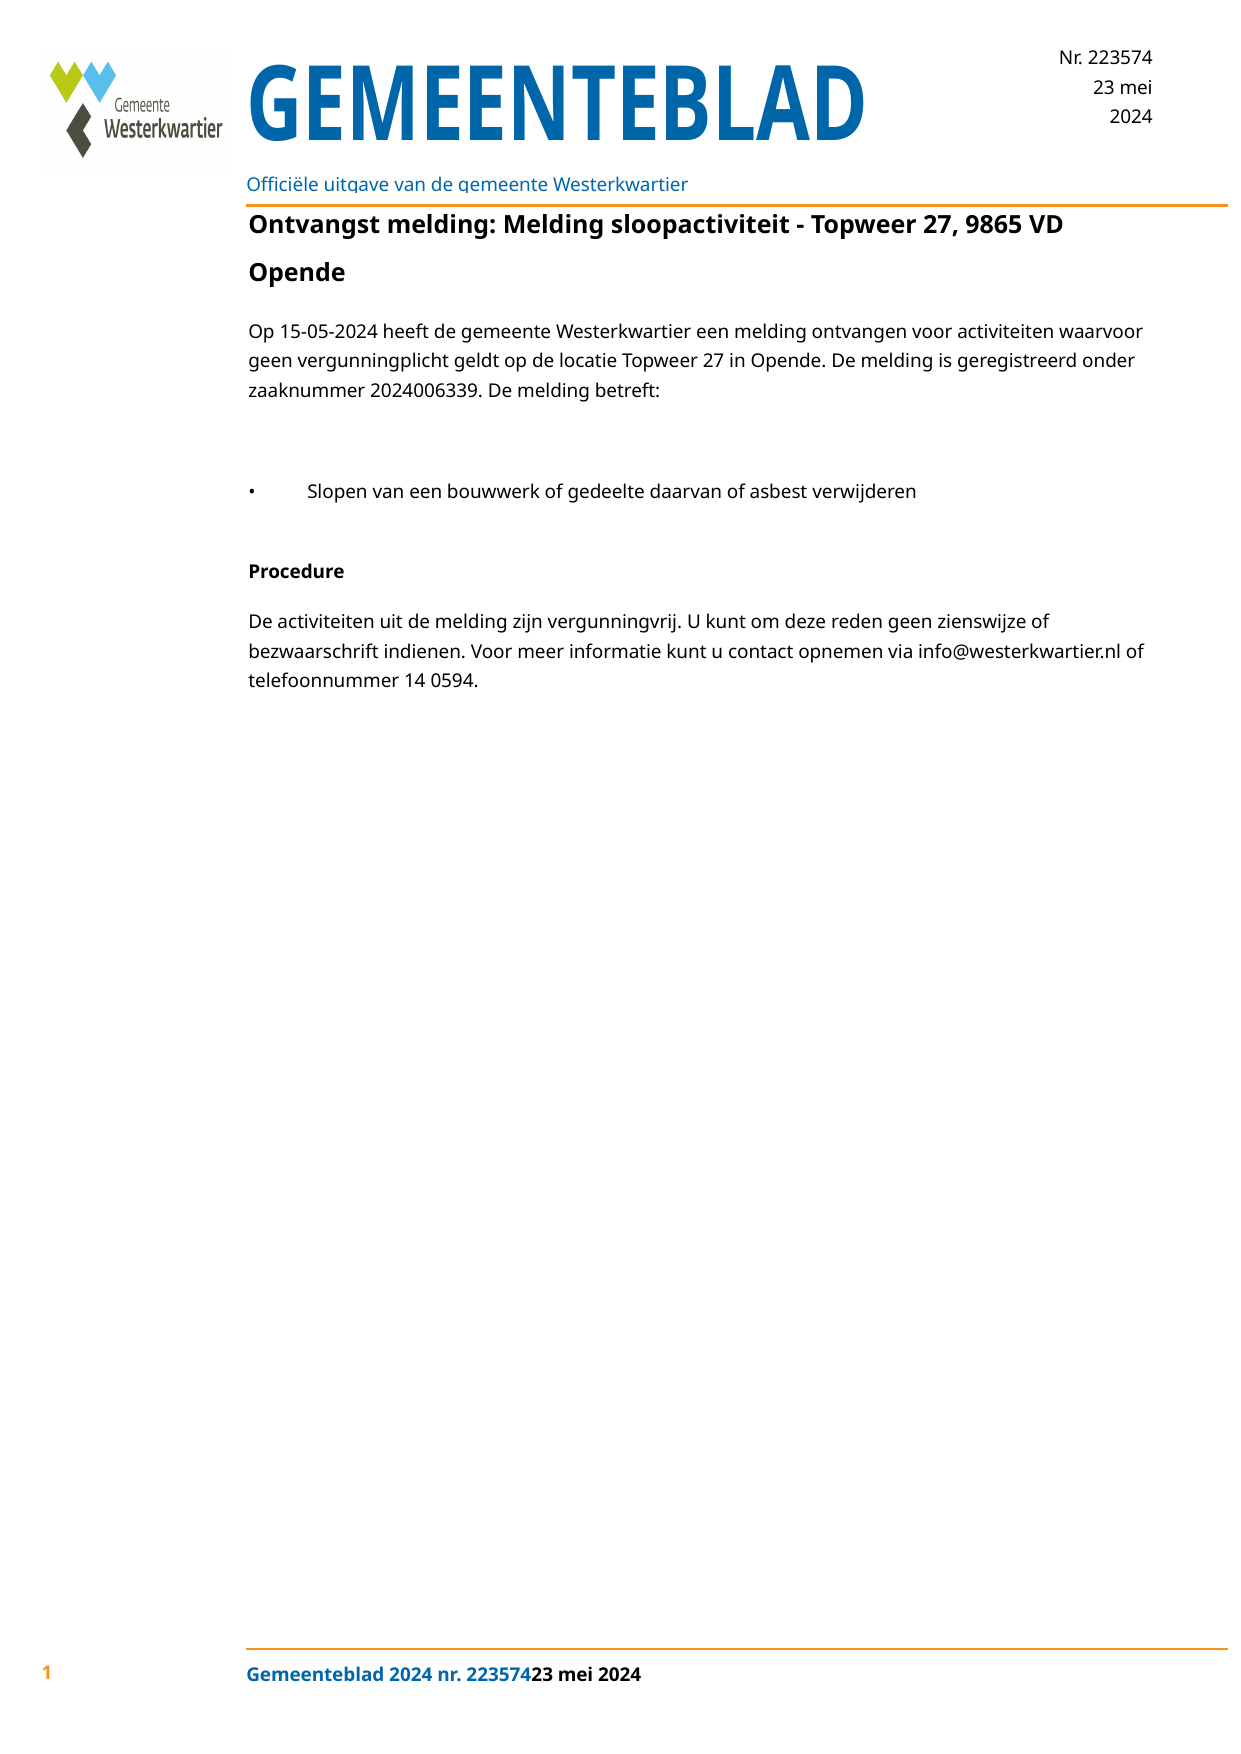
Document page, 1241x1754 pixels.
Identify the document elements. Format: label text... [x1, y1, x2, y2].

text Op 15-05-2024 heeft de gemeente Westerkwartier een melding ontvangen voor activiteiten waarvoor geen vergunningplicht geldt op de locatie Topweer 27 in Opende. De melding is geregistreerd onder zaaknummer 2024006339. De melding betreft: [248, 318, 1152, 403]
picture [41, 47, 231, 172]
text Procedure [248, 558, 1152, 584]
list Slopen van een bouwwerk of gedeelte daarvan of asbest verwijderen [248, 478, 1152, 504]
text Ontvangst melding: Melding sloopactiviteit - Topweer 27, 9865 VD Opende [248, 207, 1152, 288]
text De activiteiten uit de melding zijn vergunningvrij. U kunt om deze reden geen zienswijze of bezwaarschrift indienen. Voor meer informatie kunt u contact opnemen via info@westerkwartier.nl of telefoonnummer 14 0594. [248, 608, 1152, 693]
